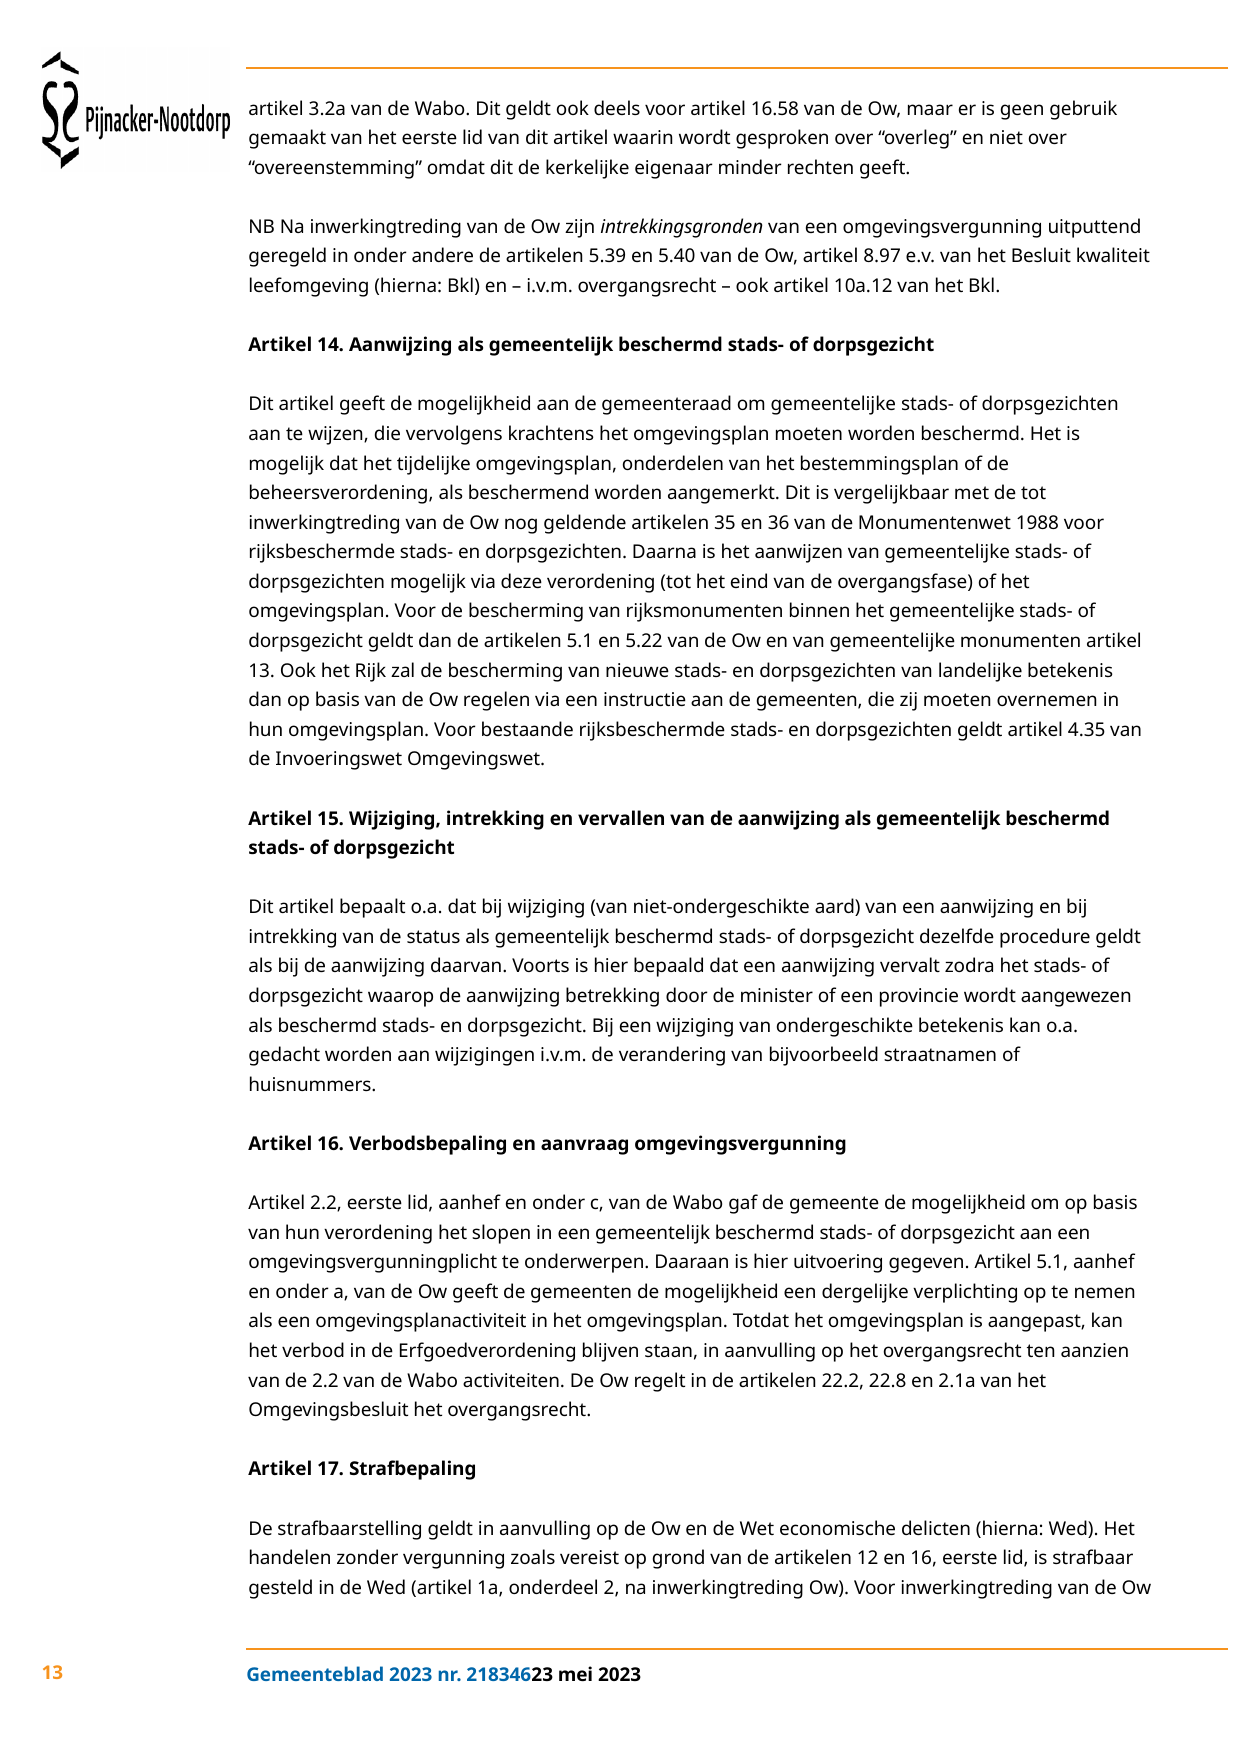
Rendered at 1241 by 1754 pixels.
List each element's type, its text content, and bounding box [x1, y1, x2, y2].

text Artikel 15. Wijziging, intrekking en vervallen van de aanwijzing als gemeentelijk beschermd stads- of dorpsgezicht [248, 805, 1152, 860]
text De strafbaarstelling geldt in aanvulling op de Ow en de Wet economische delicten (hierna: Wed). Het handelen zonder vergunning zoals vereist op grond van de artikelen 12 en 16, eerste lid, is strafbaar gesteld in de Wed (artikel 1a, onderdeel 2, na inwerkingtreding Ow). Voor inwerkingtreding van de Ow [248, 1515, 1152, 1600]
text Dit artikel bepaalt o.a. dat bij wijziging (van niet-ondergeschikte aard) van een aanwijzing en bij intrekking van de status als gemeentelijk beschermd stads- of dorpsgezicht dezelfde procedure geldt als bij de aanwijzing daarvan. Voorts is hier bepaald dat een aanwijzing vervalt zodra het stads- of dorpsgezicht waarop de aanwijzing betrekking door de minister of een provincie wordt aangewezen als beschermd stads- en dorpsgezicht. Bij een wijziging van ondergeschikte betekenis kan o.a. gedacht worden aan wijzigingen i.v.m. de verandering van bijvoorbeeld straatnamen of huisnummers. [248, 893, 1152, 1097]
text Artikel 16. Verbodsbepaling en aanvraag omgevingsvergunning [248, 1130, 1152, 1156]
text Artikel 2.2, eerste lid, aanhef en onder c, van de Wabo gaf de gemeente de mogelijkheid om op basis van hun verordening het slopen in een gemeentelijk beschermd stads- of dorpsgezicht aan een omgevingsvergunningplicht te onderwerpen. Daaraan is hier uitvoering gegeven. Artikel 5.1, aanhef en onder a, van de Ow geeft de gemeenten de mogelijkheid een dergelijke verplichting op te nemen als een omgevingsplanactiviteit in het omgevingsplan. Totdat het omgevingsplan is aangepast, kan het verbod in de Erfgoedverordening blijven staan, in aanvulling op het overgangsrecht ten aanzien van de 2.2 van de Wabo activiteiten. De Ow regelt in de artikelen 22.2, 22.8 en 2.1a van het Omgevingsbesluit het overgangsrecht. [248, 1189, 1152, 1422]
text Artikel 14. Aanwijzing als gemeentelijk beschermd stads- of dorpsgezicht [248, 331, 1152, 357]
text NB Na inwerkingtreding van de Ow zijn intrekkingsgronden van een omgevingsvergunning uitputtend geregeld in onder andere de artikelen 5.39 en 5.40 van de Ow, artikel 8.97 e.v. van het Besluit kwaliteit leefomgeving (hierna: Bkl) en – i.v.m. overgangsrecht – ook artikel 10a.12 van het Bkl. [248, 213, 1152, 298]
text Dit artikel geeft de mogelijkheid aan de gemeenteraad om gemeentelijke stads- of dorpsgezichten aan te wijzen, die vervolgens krachtens het omgevingsplan moeten worden beschermd. Het is mogelijk dat het tijdelijke omgevingsplan, onderdelen van het bestemmingsplan of de beheersverordening, als beschermend worden aangemerkt. Dit is vergelijkbaar met de tot inwerkingtreding van de Ow nog geldende artikelen 35 en 36 van de Monumentenwet 1988 voor rijksbeschermde stads- en dorpsgezichten. Daarna is het aanwijzen van gemeentelijke stads- of dorpsgezichten mogelijk via deze verordening (tot het eind van de overgangsfase) of het omgevingsplan. Voor de bescherming van rijksmonumenten binnen het gemeentelijke stads- of dorpsgezicht geldt dan de artikelen 5.1 en 5.22 van de Ow en van gemeentelijke monumenten artikel 13. Ook het Rijk zal de bescherming van nieuwe stads- en dorpsgezichten van landelijke betekenis dan op basis van de Ow regelen via een instructie aan de gemeenten, die zij moeten overnemen in hun omgevingsplan. Voor bestaande rijksbeschermde stads- en dorpsgezichten geldt artikel 4.35 van de Invoeringswet Omgevingswet. [248, 391, 1152, 771]
text Artikel 17. Strafbepaling [248, 1456, 1152, 1481]
text artikel 3.2a van de Wabo. Dit geldt ook deels voor artikel 16.58 van de Ow, maar er is geen gebruik gemaakt van het eerste lid van dit artikel waarin wordt gesproken over “overleg” en niet over “overeenstemming” omdat dit de kerkelijke eigenaar minder rechten geeft. [248, 95, 1152, 180]
picture [41, 47, 231, 172]
